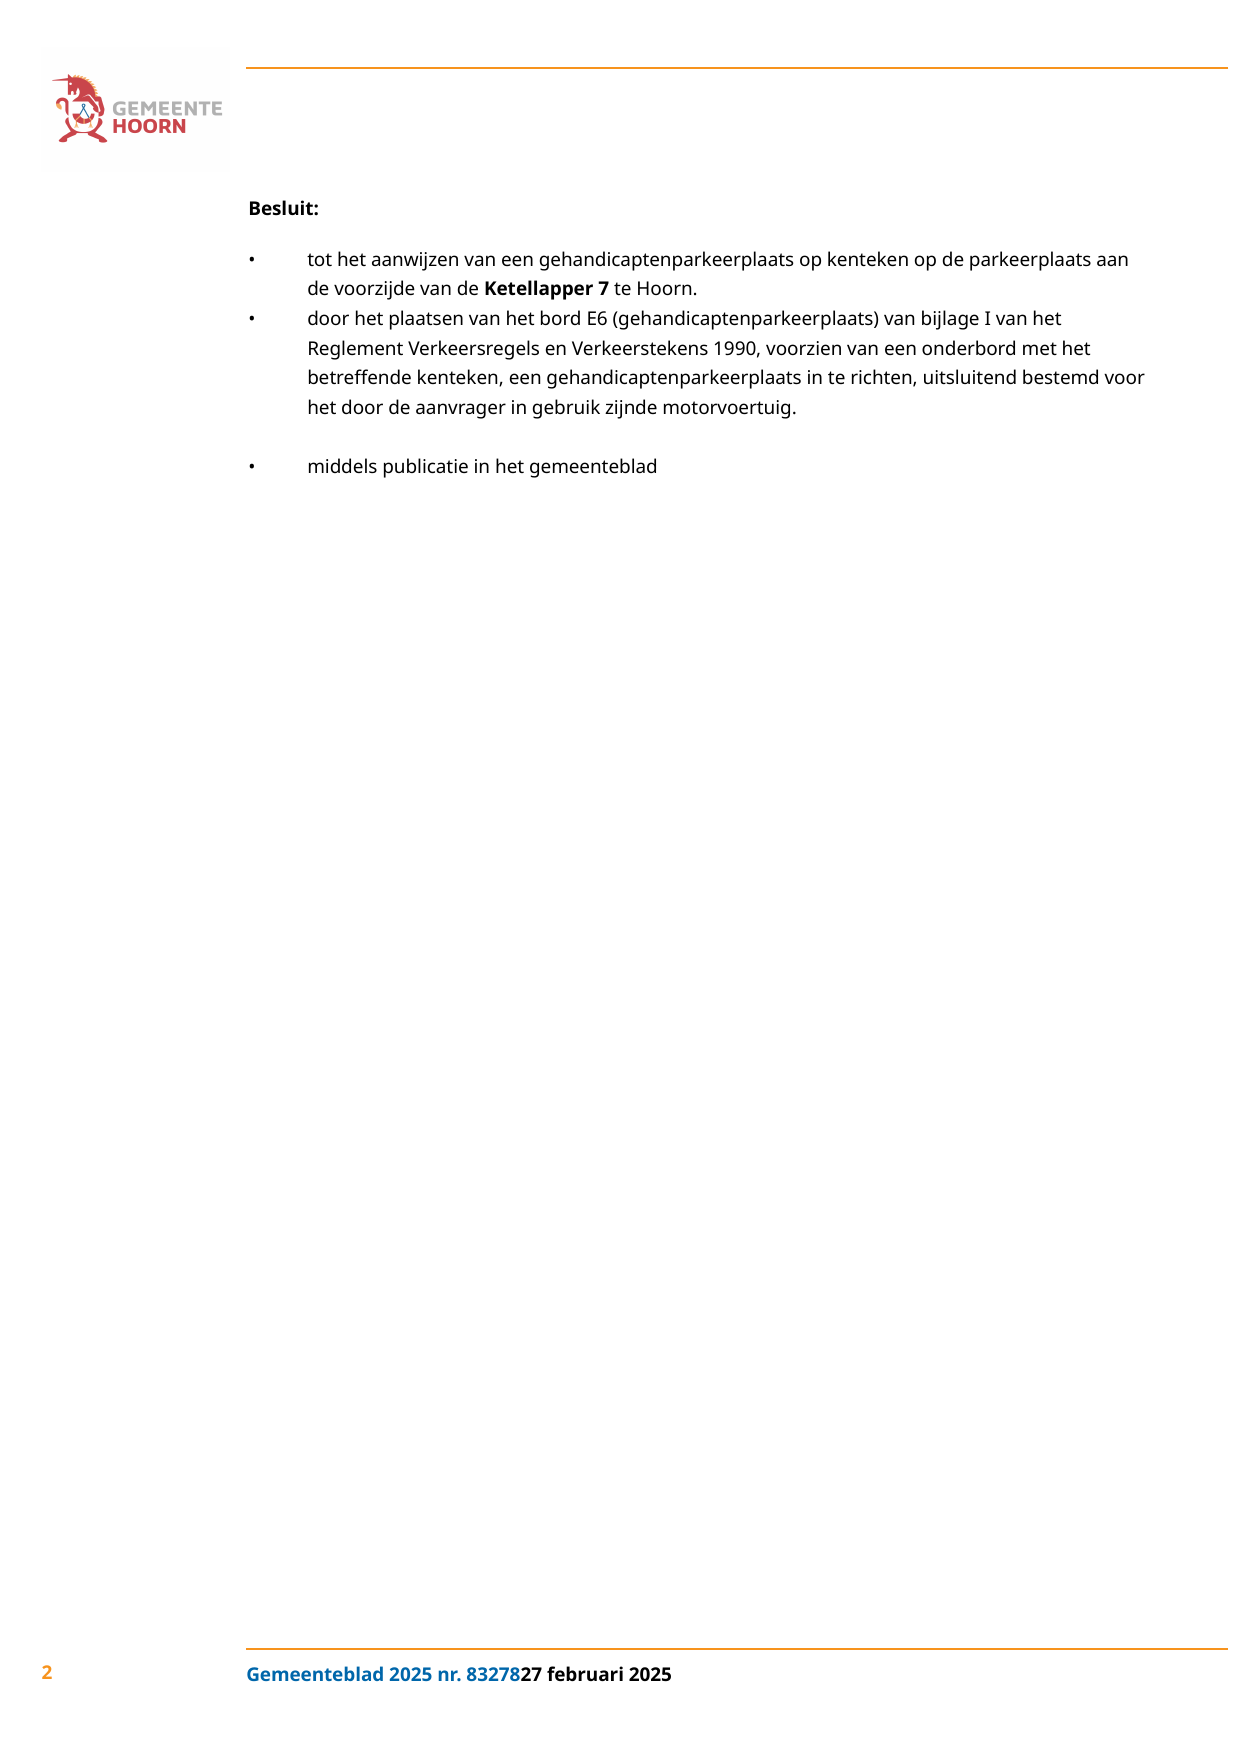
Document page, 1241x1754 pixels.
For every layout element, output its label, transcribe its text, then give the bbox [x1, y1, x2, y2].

list middels publicatie in het gemeenteblad [248, 453, 1152, 479]
list door het plaatsen van het bord E6 (gehandicaptenparkeerplaats) van bijlage I van het Reglement Verkeersregels en Verkeerstekens 1990, voorzien van een onderbord met het betreffende kenteken, een gehandicaptenparkeerplaats in te richten, uitsluitend bestemd voor het door de aanvrager in gebruik zijnde motorvoertuig. [248, 305, 1152, 420]
text Besluit: [248, 196, 1152, 221]
list tot het aanwijzen van een gehandicaptenparkeerplaats op kenteken op de parkeerplaats aan de voorzijde van de Ketellapper 7 te Hoorn. [248, 246, 1152, 301]
picture [41, 47, 231, 172]
